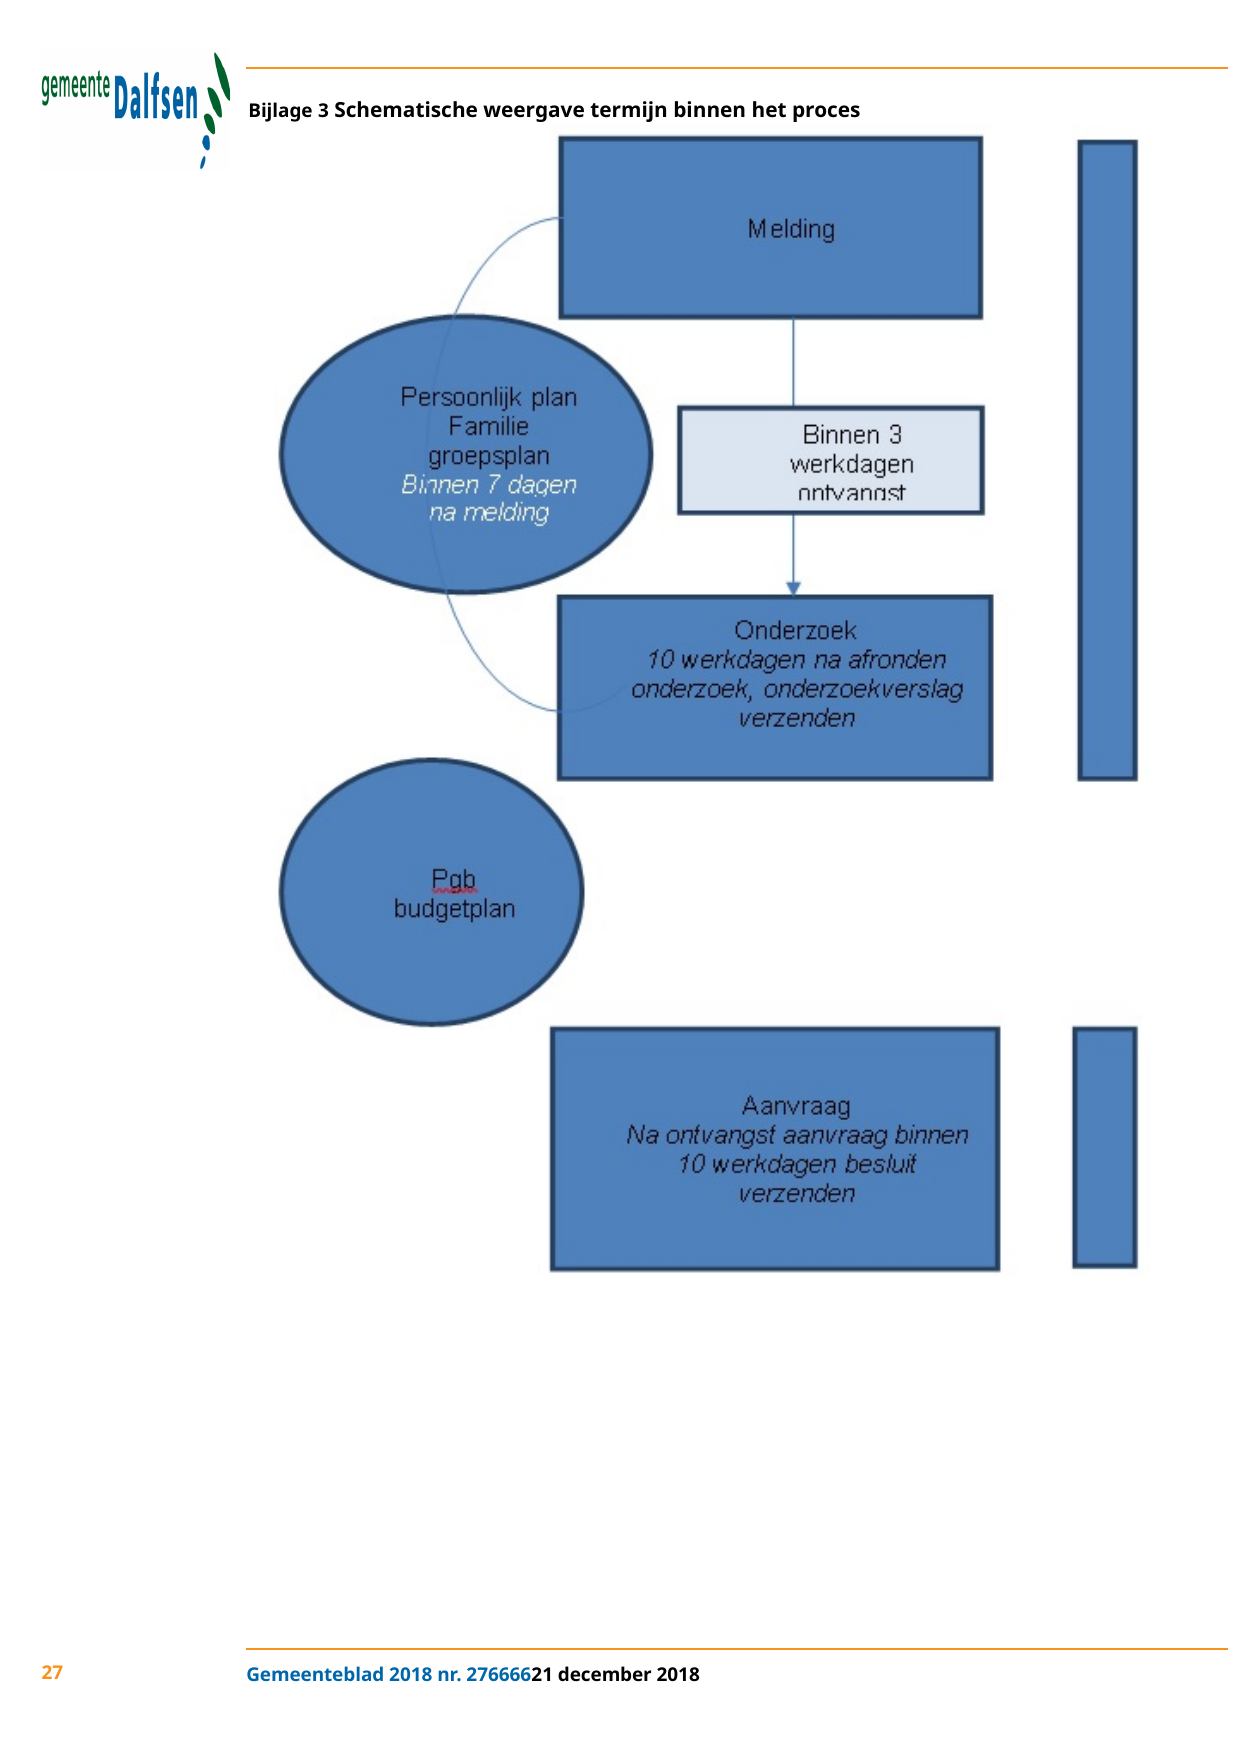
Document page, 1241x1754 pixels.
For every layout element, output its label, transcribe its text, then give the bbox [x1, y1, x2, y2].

text Bijlage 3 Schematische weergave termijn binnen het proces [248, 95, 1152, 123]
picture [41, 47, 231, 172]
picture [248, 123, 1152, 1283]
